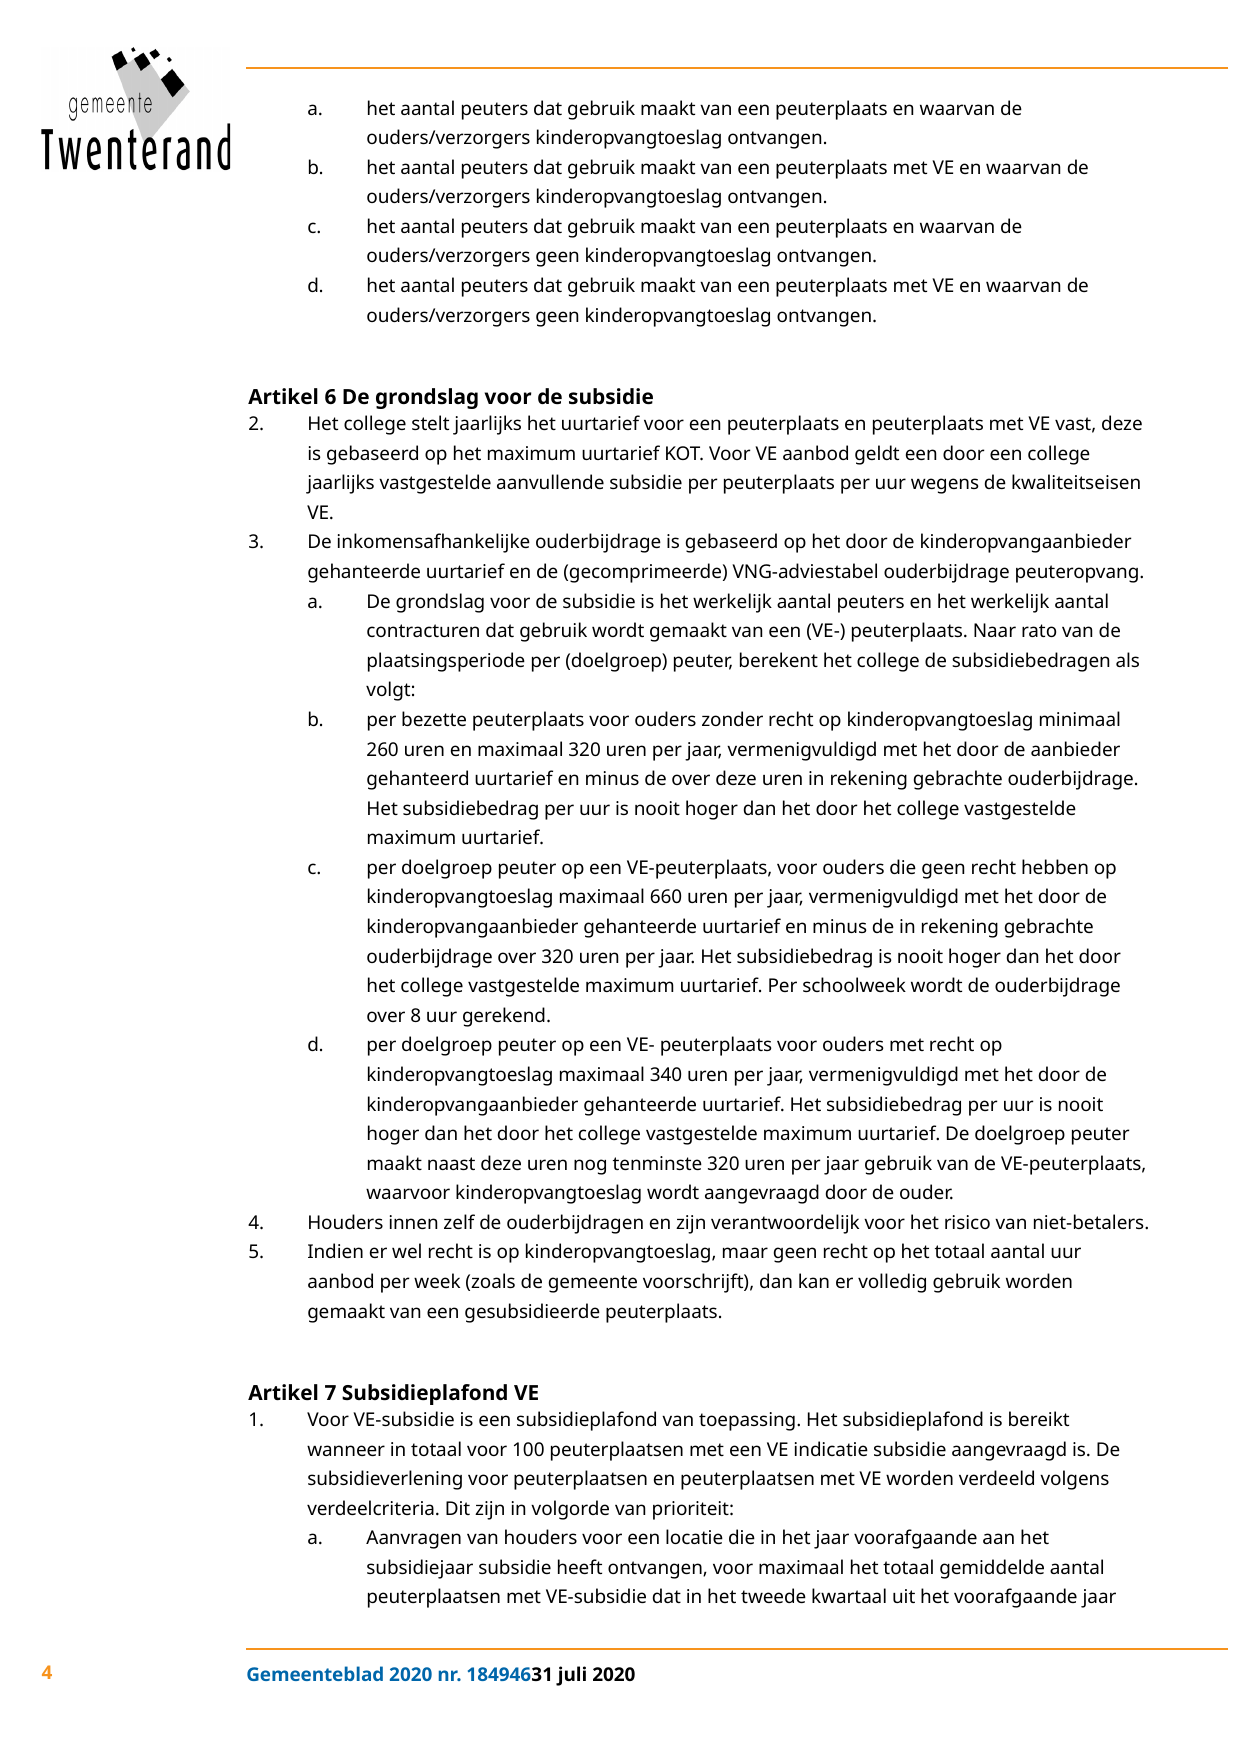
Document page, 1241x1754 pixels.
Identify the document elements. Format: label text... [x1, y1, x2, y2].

text Artikel 6 De grondslag voor de subsidie [248, 382, 1152, 410]
list per bezette peuterplaats voor ouders zonder recht op kinderopvangtoeslag minimaal 260 uren en maximaal 320 uren per jaar, vermenigvuldigd met het door de aanbieder gehanteerd uurtarief en minus de over deze uren in rekening gebrachte ouderbijdrage. Het subsidiebedrag per uur is nooit hoger dan het door het college vastgestelde maximum uurtarief. [307, 706, 1152, 850]
list De grondslag voor de subsidie is het werkelijk aantal peuters en het werkelijk aantal contracturen dat gebruik wordt gemaakt van een (VE-) peuterplaats. Naar rato van de plaatsingsperiode per (doelgroep) peuter, berekent het college de subsidiebedragen als volgt: [307, 588, 1152, 702]
list per doelgroep peuter op een VE-peuterplaats, voor ouders die geen recht hebben op kinderopvangtoeslag maximaal 660 uren per jaar, vermenigvuldigd met het door de kinderopvangaanbieder gehanteerde uurtarief en minus de in rekening gebrachte ouderbijdrage over 320 uren per jaar. Het subsidiebedrag is nooit hoger dan het door het college vastgestelde maximum uurtarief. Per schoolweek wordt de ouderbijdrage over 8 uur gerekend. [307, 854, 1152, 1028]
list De inkomensafhankelijke ouderbijdrage is gebaseerd op het door de kinderopvangaanbieder gehanteerde uurtarief en de (gecomprimeerde) VNG-adviestabel ouderbijdrage peuteropvang. [248, 529, 1152, 584]
list Voor VE-subsidie is een subsidieplafond van toepassing. Het subsidieplafond is bereikt wanneer in totaal voor 100 peuterplaatsen met een VE indicatie subsidie aangevraagd is. De subsidieverlening voor peuterplaatsen en peuterplaatsen met VE worden verdeeld volgens verdeelcriteria. Dit zijn in volgorde van prioriteit: [248, 1406, 1152, 1521]
list Indien er wel recht is op kinderopvangtoeslag, maar geen recht op het totaal aantal uur aanbod per week (zoals de gemeente voorschrijft), dan kan er volledig gebruik worden gemaakt van een gesubsidieerde peuterplaats. [248, 1239, 1152, 1323]
list het aantal peuters dat gebruik maakt van een peuterplaats met VE en waarvan de ouders/verzorgers geen kinderopvangtoeslag ontvangen. [307, 272, 1152, 328]
list per doelgroep peuter op een VE- peuterplaats voor ouders met recht op kinderopvangtoeslag maximaal 340 uren per jaar, vermenigvuldigd met het door de kinderopvangaanbieder gehanteerde uurtarief. Het subsidiebedrag per uur is nooit hoger dan het door het college vastgestelde maximum uurtarief. De doelgroep peuter maakt naast deze uren nog tenminste 320 uren per jaar gebruik van de VE-peuterplaats, waarvoor kinderopvangtoeslag wordt aangevraagd door de ouder. [307, 1032, 1152, 1205]
list het aantal peuters dat gebruik maakt van een peuterplaats en waarvan de ouders/verzorgers geen kinderopvangtoeslag ontvangen. [307, 213, 1152, 268]
list het aantal peuters dat gebruik maakt van een peuterplaats en waarvan de ouders/verzorgers kinderopvangtoeslag ontvangen. [307, 95, 1152, 150]
list Houders innen zelf de ouderbijdragen en zijn verantwoordelijk voor het risico van niet-betalers. [248, 1209, 1152, 1235]
list het aantal peuters dat gebruik maakt van een peuterplaats met VE en waarvan de ouders/verzorgers kinderopvangtoeslag ontvangen. [307, 154, 1152, 209]
list Het college stelt jaarlijks het uurtarief voor een peuterplaats en peuterplaats met VE vast, deze is gebaseerd op het maximum uurtarief KOT. Voor VE aanbod geldt een door een college jaarlijks vastgestelde aanvullende subsidie per peuterplaats per uur wegens de kwaliteitseisen VE. [248, 410, 1152, 525]
text Artikel 7 Subsidieplafond VE [248, 1378, 1152, 1406]
list Aanvragen van houders voor een locatie die in het jaar voorafgaande aan het subsidiejaar subsidie heeft ontvangen, voor maximaal het totaal gemiddelde aantal peuterplaatsen met VE-subsidie dat in het tweede kwartaal uit het voorafgaande jaar [307, 1524, 1152, 1609]
picture [41, 47, 231, 172]
